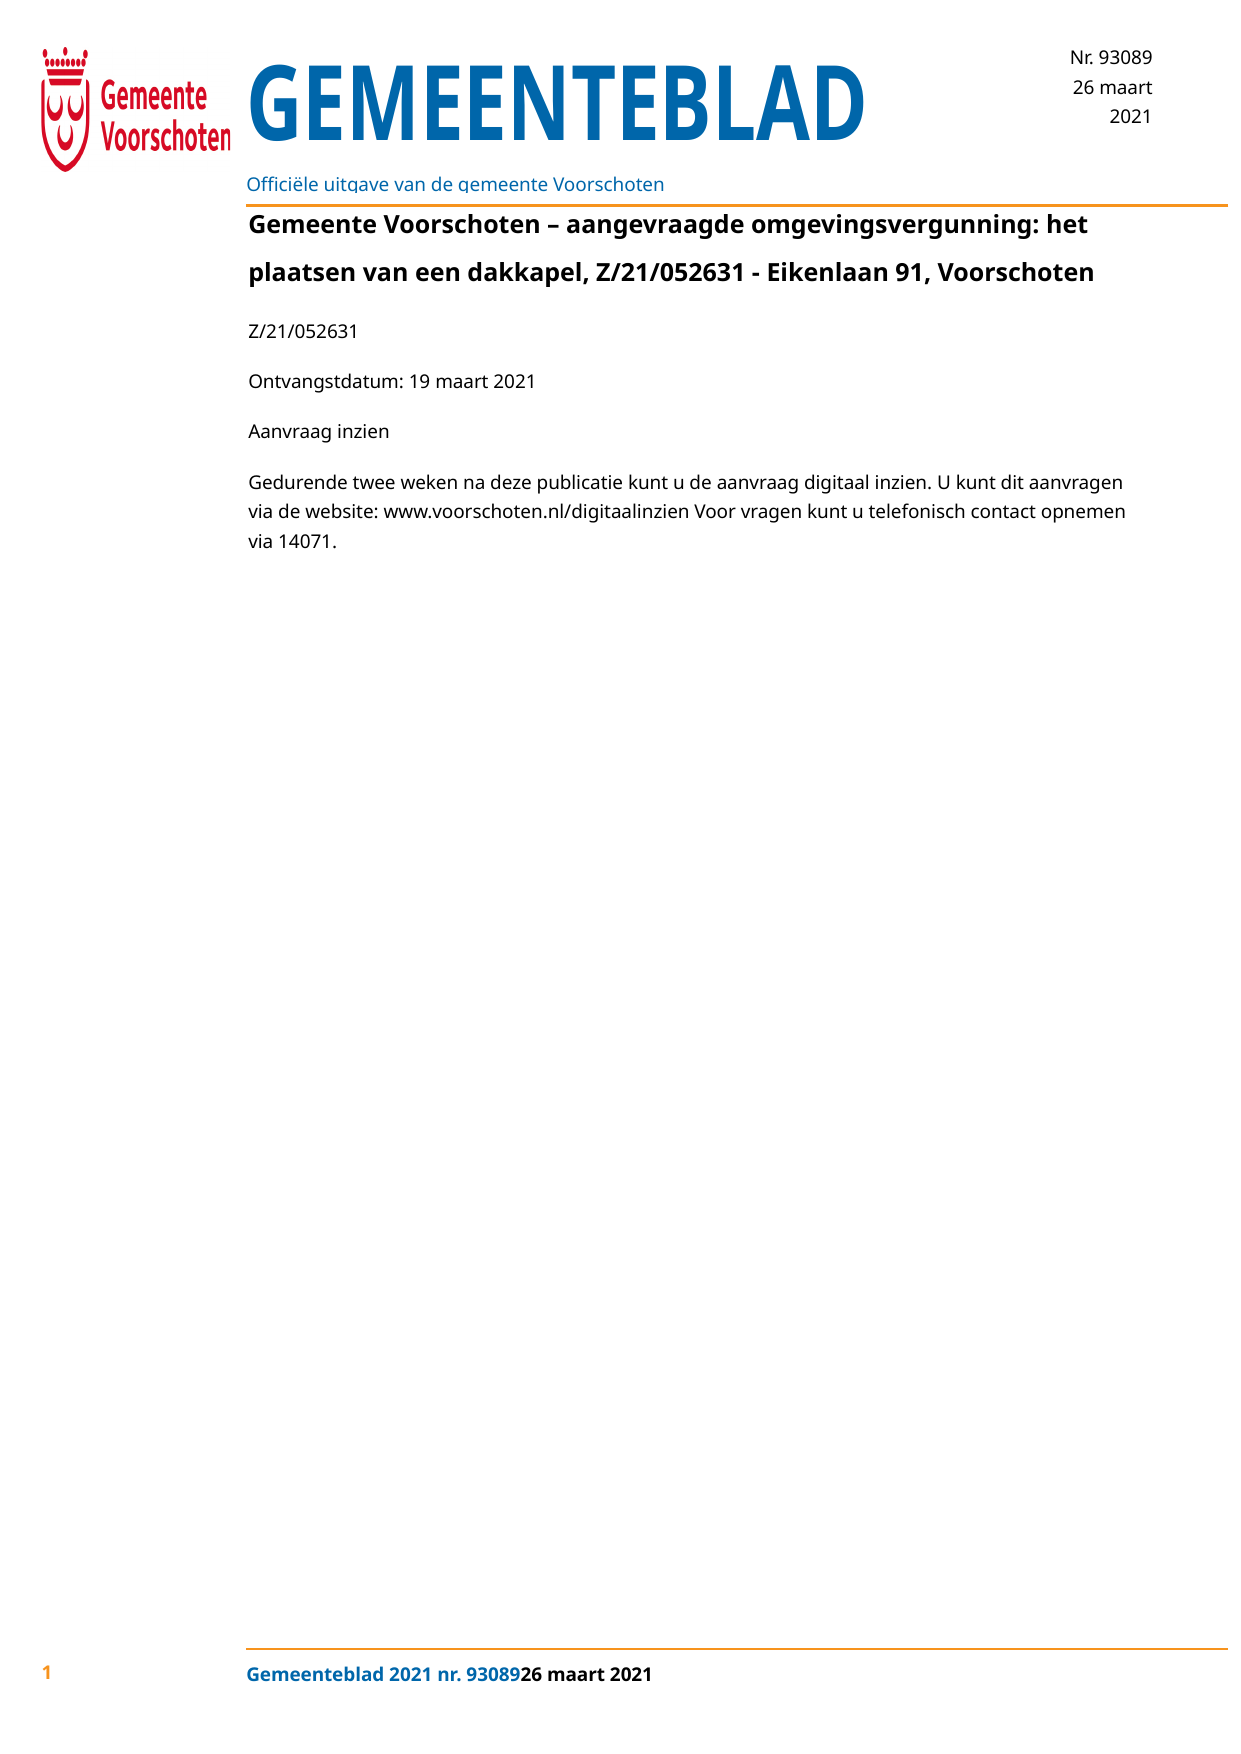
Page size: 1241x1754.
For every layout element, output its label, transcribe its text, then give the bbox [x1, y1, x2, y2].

text Ontvangstdatum: 19 maart 2021 [248, 368, 1152, 394]
text Aanvraag inzien [248, 419, 1152, 444]
text Gedurende twee weken na deze publicatie kunt u de aanvraag digitaal inzien. U kunt dit aanvragen via de website: www.voorschoten.nl/digitaalinzien Voor vragen kunt u telefonisch contact opnemen via 14071. [248, 469, 1152, 554]
text Z/21/052631 [248, 318, 1152, 344]
text Gemeente Voorschoten – aangevraagde omgevingsvergunning: het plaatsen van een dakkapel, Z/21/052631 - Eikenlaan 91, Voorschoten [248, 207, 1152, 288]
picture [41, 47, 231, 172]
